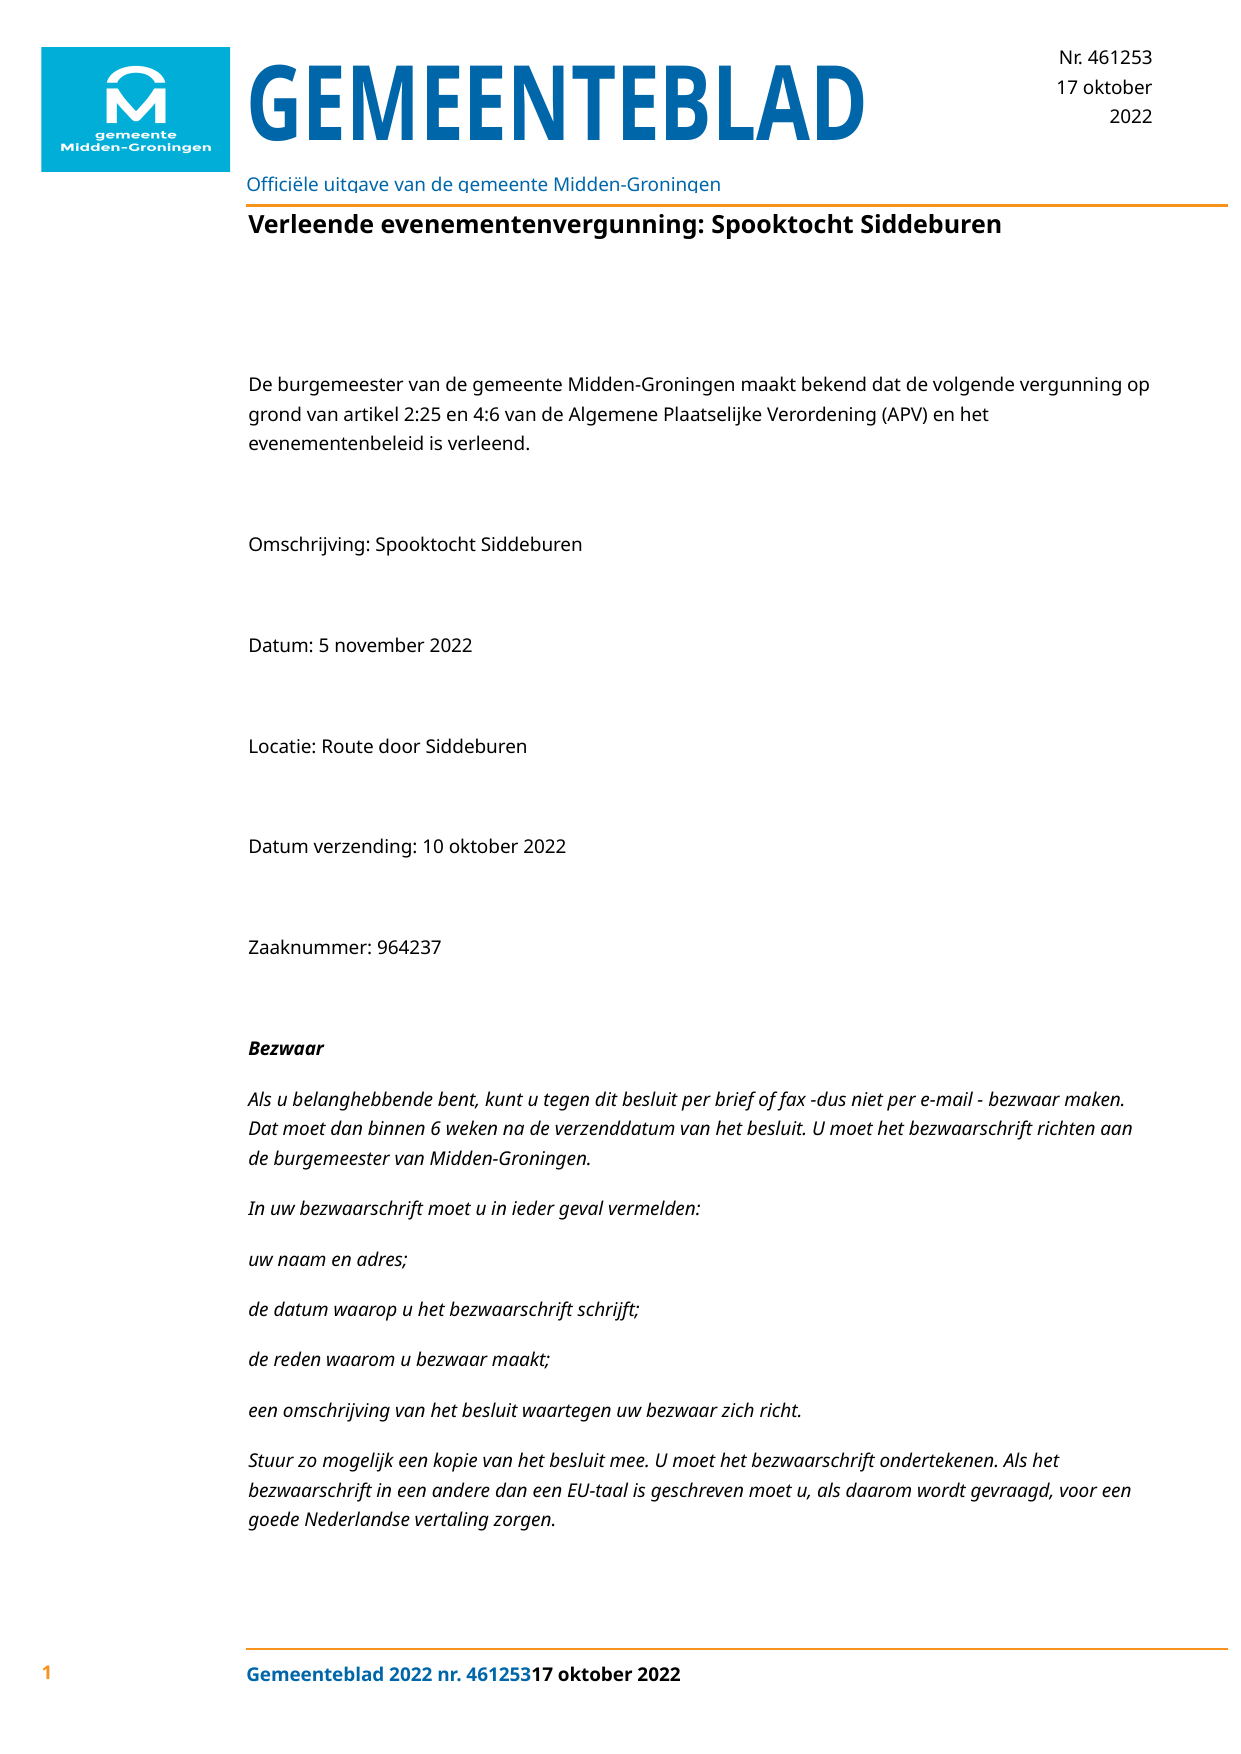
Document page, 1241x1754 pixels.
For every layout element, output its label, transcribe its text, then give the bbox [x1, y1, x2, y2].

text de datum waarop u het bezwaarschrift schrijft; [248, 1296, 1152, 1322]
text Bezwaar [248, 1035, 1152, 1061]
text uw naam en adres; [248, 1246, 1152, 1271]
text Verleende evenementenvergunning: Spooktocht Siddeburen [248, 207, 1152, 241]
text Als u belanghebbende bent, kunt u tegen dit besluit per brief of fax -dus niet per e-mail - bezwaar maken. Dat moet dan binnen 6 weken na de verzenddatum van het besluit. U moet het bezwaarschrift richten aan de burgemeester van Midden-Groningen. [248, 1086, 1152, 1171]
text In uw bezwaarschrift moet u in ieder geval vermelden: [248, 1195, 1152, 1221]
text Omschrijving: Spooktocht Siddeburen [248, 531, 1152, 557]
picture [184, 146, 190, 153]
text Locatie: Route door Siddeburen [248, 733, 1152, 758]
picture [107, 89, 165, 122]
text Zaaknummer: 964237 [248, 934, 1152, 960]
text een omschrijving van het besluit waartegen uw bezwaar zich richt. [248, 1397, 1152, 1423]
text Stuur zo mogelijk een kopie van het besluit mee. U moet het bezwaarschrift ondertekenen. Als het bezwaarschrift in een andere dan een EU-taal is geschreven moet u, als daarom wordt gevraagd, voor een goede Nederlandse vertaling zorgen. [248, 1447, 1152, 1532]
text Datum: 5 november 2022 [248, 632, 1152, 658]
picture [108, 66, 164, 82]
text de reden waarom u bezwaar maakt; [248, 1347, 1152, 1372]
text Datum verzending: 10 oktober 2022 [248, 834, 1152, 859]
text De burgemeester van de gemeente Midden-Groningen maakt bekend dat de volgende vergunning op grond van artikel 2:25 en 4:6 van de Algemene Plaatselijke Verordening (APV) en het evenementenbeleid is verleend. [248, 371, 1152, 456]
